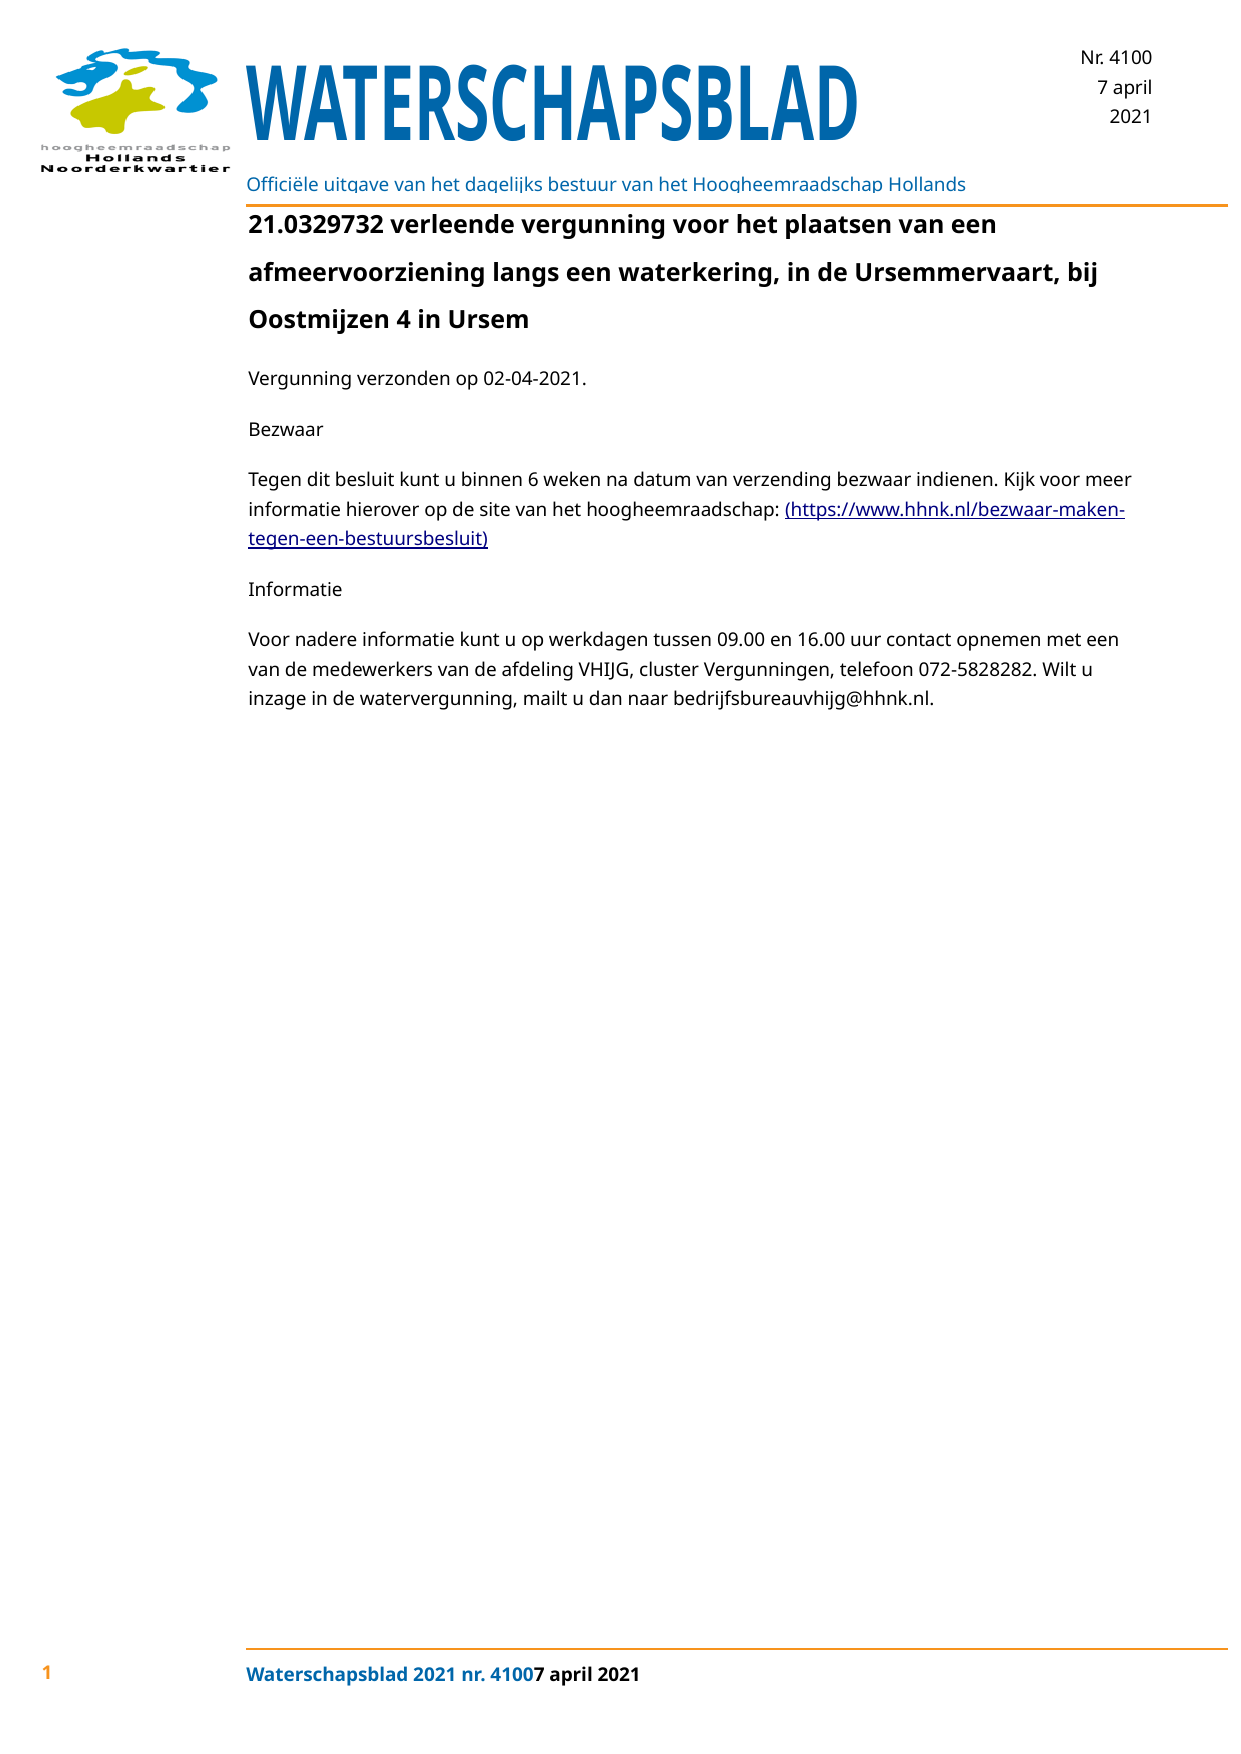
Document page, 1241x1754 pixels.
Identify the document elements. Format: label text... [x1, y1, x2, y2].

text Voor nadere informatie kunt u op werkdagen tussen 09.00 en 16.00 uur contact opnemen met een van de medewerkers van de afdeling VHIJG, cluster Vergunningen, telefoon 072-5828282. Wilt u inzage in de watervergunning, mailt u dan naar bedrijfsbureauvhijg@hhnk.nl. [248, 626, 1152, 711]
text Informatie [248, 576, 1152, 602]
text Vergunning verzonden op 02-04-2021. [248, 366, 1152, 391]
text Bezwaar [248, 416, 1152, 442]
text 21.0329732 verleende vergunning voor het plaatsen van een afmeervoorziening langs een waterkering, in de Ursemmervaart, bij Oostmijzen 4 in Ursem [248, 207, 1152, 336]
text Tegen dit besluit kunt u binnen 6 weken na datum van verzending bezwaar indienen. Kijk voor meer informatie hierover op de site van het hoogheemraadschap: (https://www.hhnk.nl/bezwaar-maken-tegen-een-bestuursbesluit) [248, 466, 1152, 551]
picture [41, 47, 231, 172]
